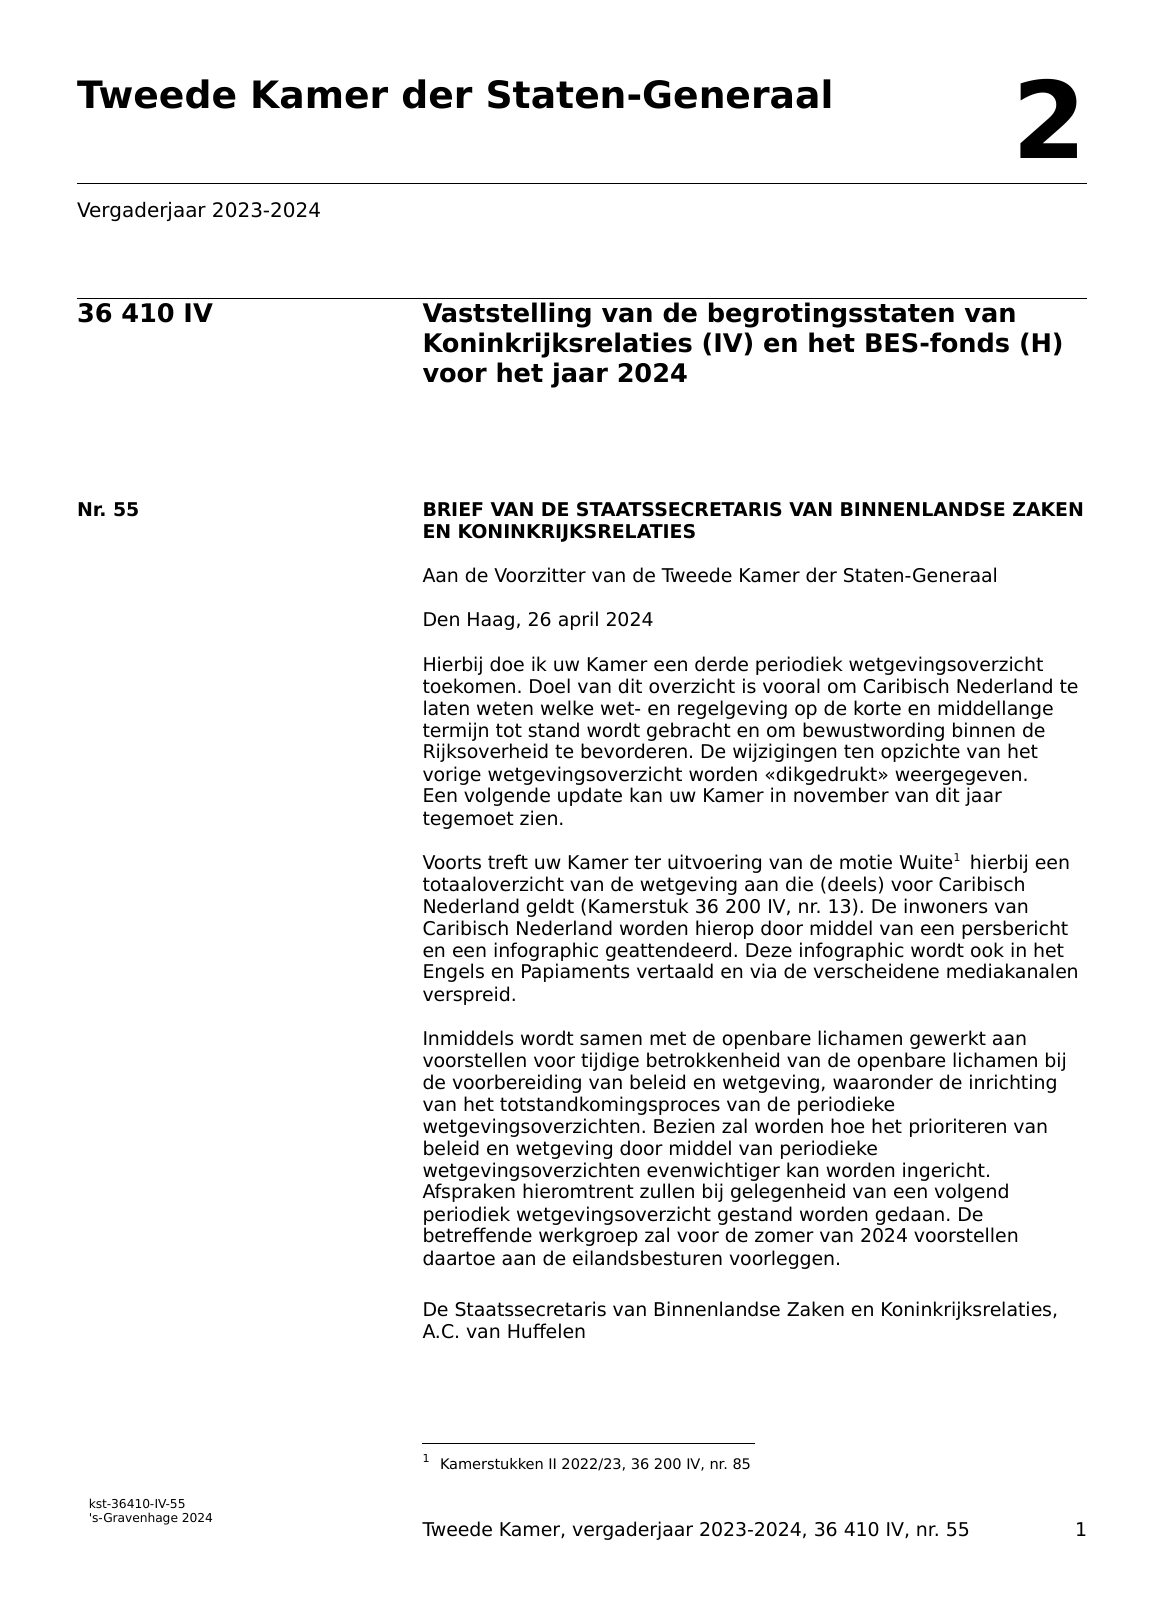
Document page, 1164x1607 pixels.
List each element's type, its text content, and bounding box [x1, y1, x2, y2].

text Een volgende update kan uw Kamer in november van dit jaar tegemoet zien. [422, 785, 1087, 829]
table_header 2 [886, 59, 1087, 183]
text De Staatssecretaris van Binnenlandse Zaken en Koninkrijksrelaties, A.C. van Huffelen [422, 1299, 1087, 1343]
text Aan de Voorzitter van de Tweede Kamer der Staten-Generaal [422, 565, 1087, 587]
table_header Tweede Kamer der Staten-Generaal [77, 59, 886, 183]
subtitle 36 410 IV Vaststelling van de begrotingsstaten van Koninkrijksrelaties (IV) en het BES-fonds (H) voor het jaar 2024 [77, 299, 1087, 388]
text Kamerstukken II 2022/23, 36 200 IV, nr. 85 [422, 1452, 1087, 1474]
table_cell Vergaderjaar 2023-2024 [77, 184, 1087, 298]
text 's-Gravenhage 2024 [88, 1511, 323, 1525]
text Voorts treft uw Kamer ter uitvoering van de motie Wuite hierbij een totaaloverzicht van de wetgeving aan die (deels) voor Caribisch Nederland geldt (Kamerstuk 36 200 IV, nr. 13). De inwoners van Caribisch Nederland worden hierop door middel van een persbericht en een infographic geattendeerd. Deze infographic wordt ook in het Engels en Papiaments vertaald en via de verscheidene mediakanalen verspreid. [422, 852, 1087, 1005]
text kst-36410-IV-55 [88, 1497, 323, 1511]
text Inmiddels wordt samen met de openbare lichamen gewerkt aan voorstellen voor tijdige betrokkenheid van de openbare lichamen bij de voorbereiding van beleid en wetgeving, waaronder de inrichting van het totstandkomingsproces van de periodieke wetgevingsoverzichten. Bezien zal worden hoe het prioriteren van beleid en wetgeving door middel van periodieke wetgevingsoverzichten evenwichtiger kan worden ingericht. Afspraken hieromtrent zullen bij gelegenheid van een volgend periodiek wetgevingsoverzicht gestand worden gedaan. De betreffende werkgroep zal voor de zomer van 2024 voorstellen daartoe aan de eilandsbesturen voorleggen. [422, 1028, 1087, 1269]
text Den Haag, 26 april 2024 [422, 609, 1087, 631]
text Hierbij doe ik uw Kamer een derde periodiek wetgevingsoverzicht toekomen. Doel van dit overzicht is vooral om Caribisch Nederland te laten weten welke wet- en regelgeving op de korte en middellange termijn tot stand wordt gebracht en om bewustwording binnen de Rijksoverheid te bevorderen. De wijzigingen ten opzichte van het vorige wetgevingsoverzicht worden «dikgedrukt» weergegeven. [422, 653, 1087, 785]
subtitle Nr. 55 BRIEF VAN DE STAATSSECRETARIS VAN BINNENLANDSE ZAKEN EN KONINKRIJKSRELATIES [77, 499, 1087, 543]
